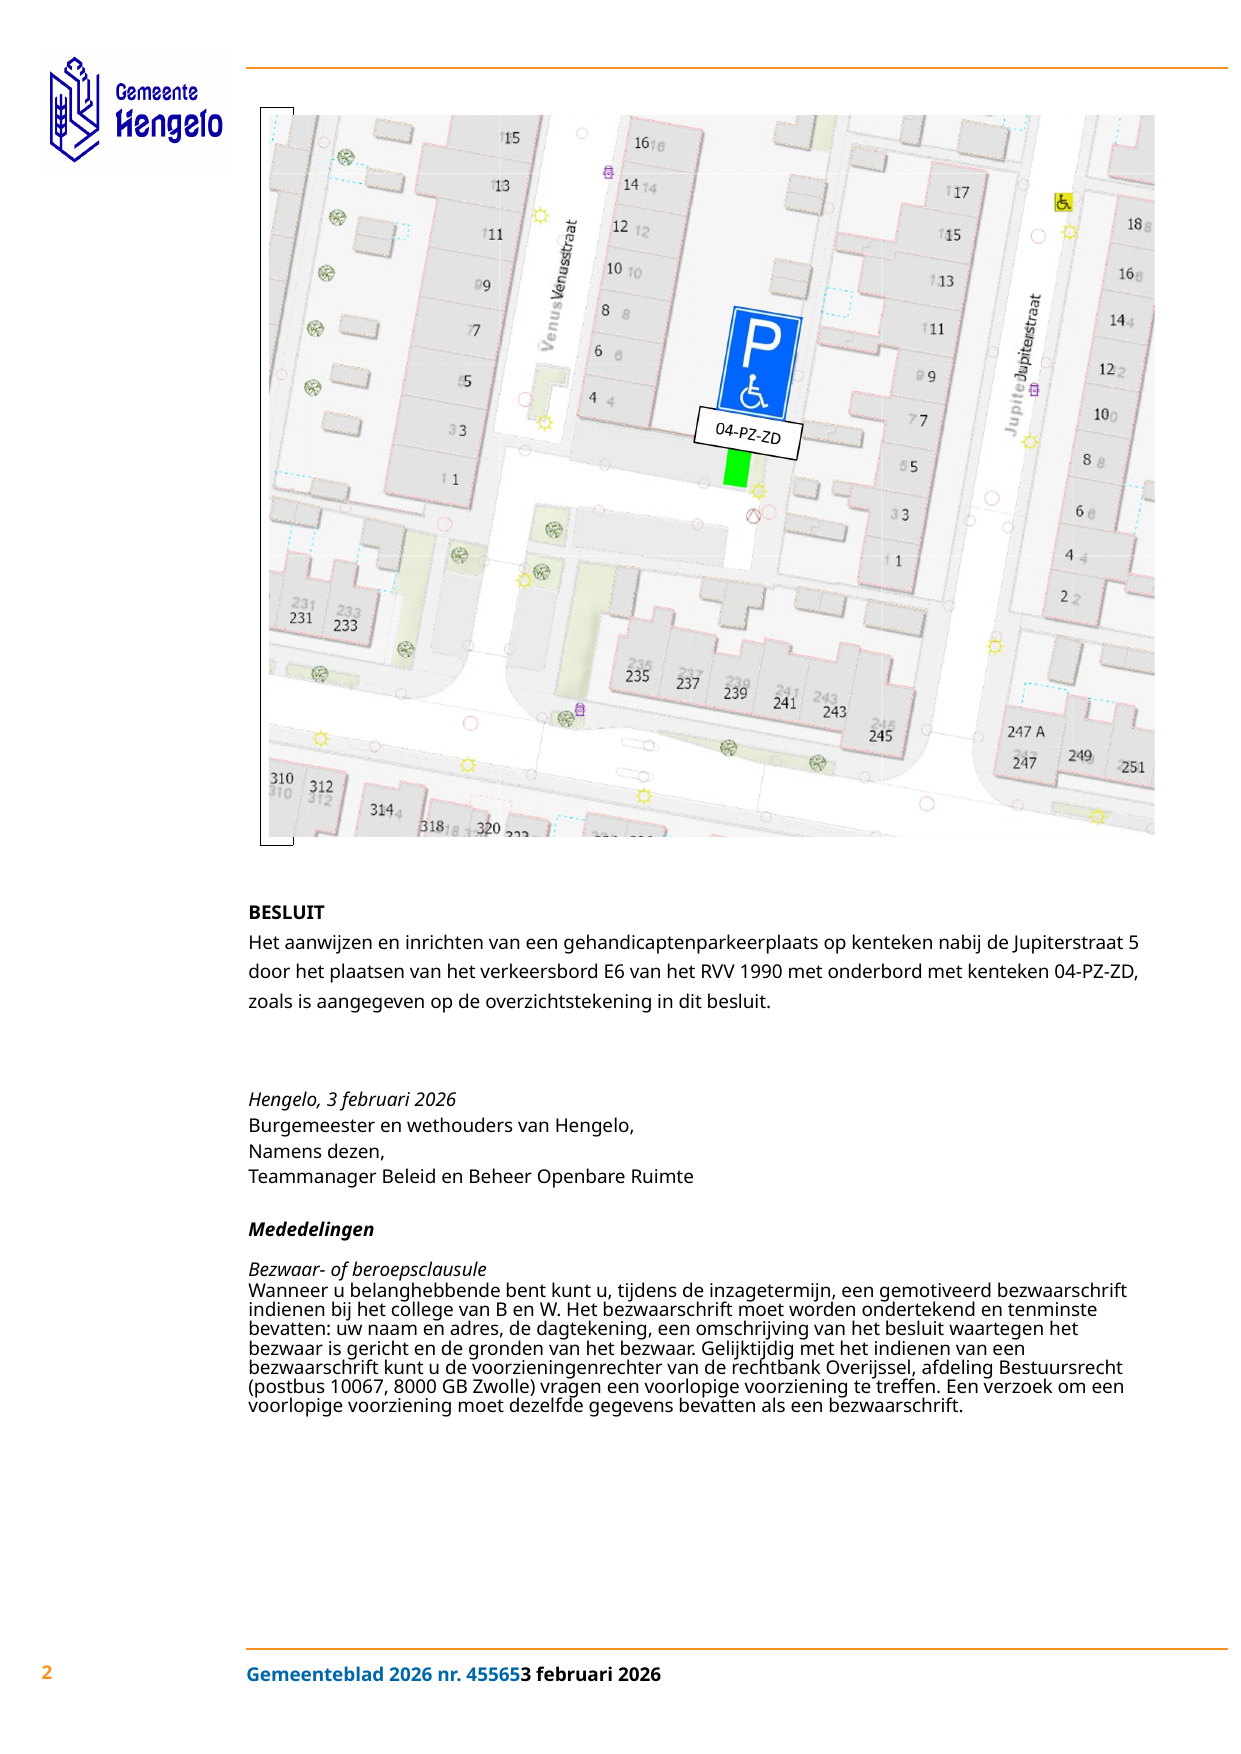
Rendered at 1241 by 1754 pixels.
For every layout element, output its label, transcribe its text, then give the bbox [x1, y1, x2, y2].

text Wanneer u belanghebbende bent kunt u, tijdens de inzagetermijn, een gemotiveerd bezwaarschrift indienen bij het college van B en W. Het bezwaarschrift moet worden ondertekend en tenminste bevatten: uw naam en adres, de dagtekening, een omschrijving van het besluit waartegen het bezwaar is gericht en de gronden van het bezwaar. Gelijktijdig met het indienen van een bezwaarschrift kunt u de voorzieningenrechter van de rechtbank Overijssel, afdeling Bestuursrecht (postbus 10067, 8000 GB Zwolle) vragen een voorlopige voorziening te treffen. Een verzoek om een voorlopige voorziening moet dezelfde gegevens bevatten als een bezwaarschrift. [248, 1282, 1152, 1417]
text Mededelingen [248, 1217, 1152, 1242]
picture [41, 47, 231, 172]
text Teammanager Beleid en Beheer Openbare Ruimte [248, 1164, 1152, 1189]
text Het aanwijzen en inrichten van een gehandicaptenparkeerplaats op kenteken nabij de Jupiterstraat 5 door het plaatsen van het verkeersbord E6 van het RVV 1990 met onderbord met kenteken 04-PZ-ZD, zoals is aangegeven op de overzichtstekening in dit besluit. [248, 929, 1152, 1014]
text Bezwaar- of beroepsclausule [248, 1256, 1152, 1282]
text Burgemeester en wethouders van Hengelo, [248, 1112, 1152, 1138]
text BESLUIT [248, 899, 1152, 925]
text Namens dezen, [248, 1138, 1152, 1164]
text Hengelo, 3 februari 2026 [248, 1087, 1152, 1112]
picture [268, 115, 1155, 837]
